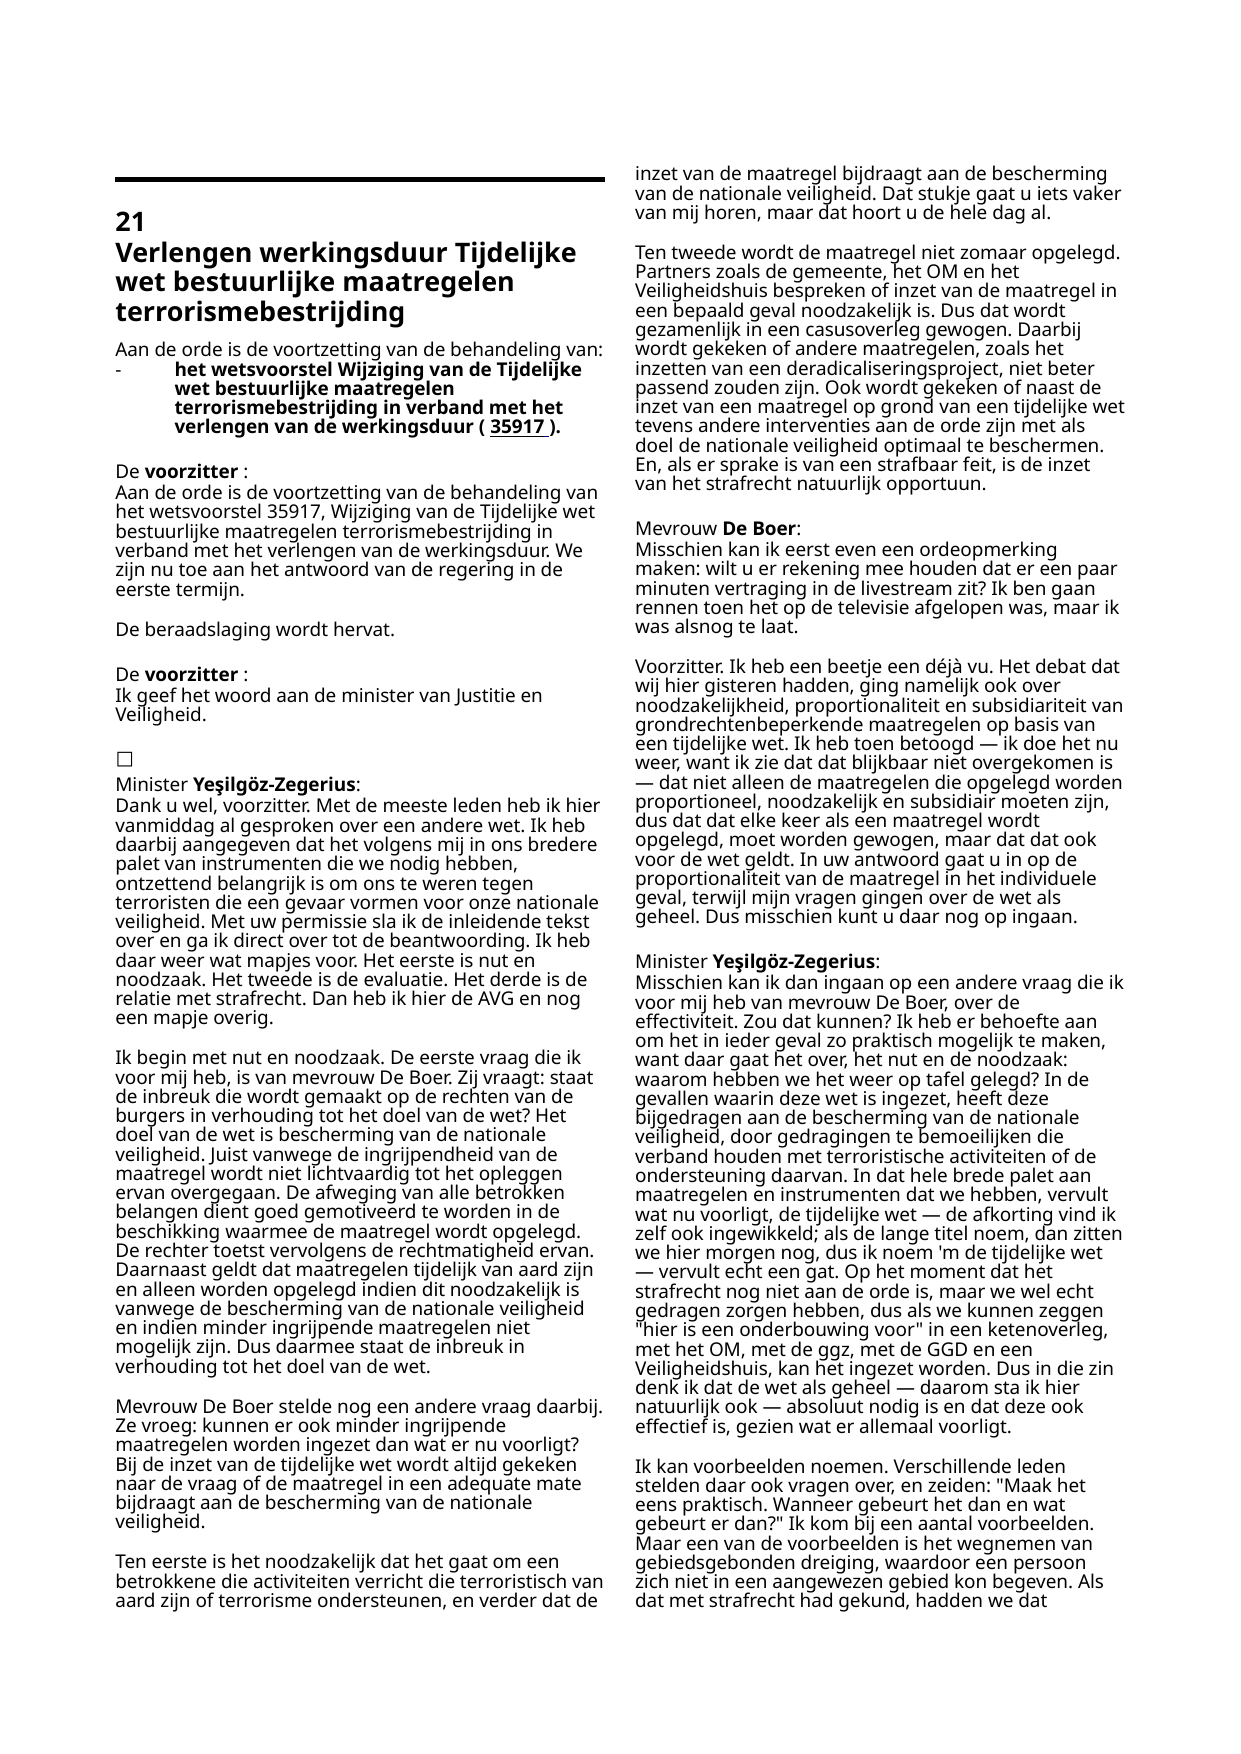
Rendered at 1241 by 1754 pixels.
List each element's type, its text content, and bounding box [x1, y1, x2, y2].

text Aan de orde is de voortzetting van de behandeling van het wetsvoorstel 35917, Wijziging van de Tijdelijke wet bestuurlijke maatregelen terrorismebestrijding in verband met het verlengen van de werkingsduur. We zijn nu toe aan het antwoord van de regering in de eerste termijn. [115, 484, 605, 600]
text Ik begin met nut en noodzaak. De eerste vraag die ik voor mij heb, is van mevrouw De Boer. Zij vraagt: staat de inbreuk die wordt gemaakt op de rechten van de burgers in verhouding tot het doel van de wet? Het doel van de wet is bescherming van de nationale veiligheid. Juist vanwege de ingrijpendheid van de maatregel wordt niet lichtvaardig tot het opleggen ervan overgegaan. De afweging van alle betrokken belangen dient goed gemotiveerd te worden in de beschikking waarmee de maatregel wordt opgelegd. De rechter toetst vervolgens de rechtmatigheid ervan. Daarnaast geldt dat maatregelen tijdelijk van aard zijn en alleen worden opgelegd indien dit noodzakelijk is vanwege de bescherming van de nationale veiligheid en indien minder ingrijpende maatregelen niet mogelijk zijn. Dus daarmee staat de inbreuk in verhouding tot het doel van de wet. [115, 1049, 605, 1377]
text Dank u wel, voorzitter. Met de meeste leden heb ik hier vanmiddag al gesproken over een andere wet. Ik heb daarbij aangegeven dat het volgens mij in ons bredere palet van instrumenten die we nodig hebben, ontzettend belangrijk is om ons te weren tegen terroristen die een gevaar vormen voor onze nationale veiligheid. Met uw permissie sla ik de inleidende tekst over en ga ik direct over tot de beantwoording. Ik heb daar weer wat mapjes voor. Het eerste is nut en noodzaak. Het tweede is de evaluatie. Het derde is de relatie met strafrecht. Dan heb ik hier de AVG en nog een mapje overig. [115, 797, 605, 1029]
text Ik kan voorbeelden noemen. Verschillende leden stelden daar ook vragen over, en zeiden: "Maak het eens praktisch. Wanneer gebeurt het dan en wat gebeurt er dan?" Ik kom bij een aantal voorbeelden. Maar een van de voorbeelden is het wegnemen van gebiedsgebonden dreiging, waardoor een persoon zich niet in een aangewezen gebied kon begeven. Als dat met strafrecht had gekund, hadden we dat [635, 1458, 1125, 1612]
list het wetsvoorstel Wijziging van de Tijdelijke wet bestuurlijke maatregelen terrorismebestrijding in verband met het verlengen van de werkingsduur ( 35917 ). [115, 361, 605, 438]
text De beraadslaging wordt hervat. [115, 621, 605, 640]
text Ten tweede wordt de maatregel niet zomaar opgelegd. Partners zoals de gemeente, het OM en het Veiligheidshuis bespreken of inzet van de maatregel in een bepaald geval noodzakelijk is. Dus dat wordt gezamenlijk in een casusoverleg gewogen. Daarbij wordt gekeken of andere maatregelen, zoals het inzetten van een deradicaliseringsproject, niet beter passend zouden zijn. Ook wordt gekeken of naast de inzet van een maatregel op grond van een tijdelijke wet tevens andere interventies aan de orde zijn met als doel de nationale veiligheid optimaal te beschermen. En, als er sprake is van een strafbaar feit, is de inzet van het strafrecht natuurlijk opportuun. [635, 244, 1125, 494]
text Minister Yeşilgöz-Zegerius: [635, 949, 1125, 974]
text Verlengen werkingsduur Tijdelijke wet bestuurlijke maatregelen terrorismebestrijding [115, 239, 605, 341]
text ⬜ [115, 746, 605, 772]
text Mevrouw De Boer: [635, 515, 1125, 541]
text Aan de orde is de voortzetting van de behandeling van: [115, 341, 605, 361]
text inzet van de maatregel bijdraagt aan de bescherming van de nationale veiligheid. Dat stukje gaat u iets vaker van mij horen, maar dat hoort u de hele dag al. [635, 165, 1125, 223]
text Mevrouw De Boer stelde nog een andere vraag daarbij. Ze vroeg: kunnen er ook minder ingrijpende maatregelen worden ingezet dan wat er nu voorligt? Bij de inzet van de tijdelijke wet wordt altijd gekeken naar de vraag of de maatregel in een adequate mate bijdraagt aan de bescherming van de nationale veiligheid. [115, 1398, 605, 1533]
text De voorzitter : [115, 661, 605, 687]
text Minister Yeşilgöz-Zegerius: [115, 772, 605, 797]
text Misschien kan ik dan ingaan op een andere vraag die ik voor mij heb van mevrouw De Boer, over de effectiviteit. Zou dat kunnen? Ik heb er behoefte aan om het in ieder geval zo praktisch mogelijk te maken, want daar gaat het over, het nut en de noodzaak: waarom hebben we het weer op tafel gelegd? In de gevallen waarin deze wet is ingezet, heeft deze bijgedragen aan de bescherming van de nationale veiligheid, door gedragingen te bemoeilijken die verband houden met terroristische activiteiten of de ondersteuning daarvan. In dat hele brede palet aan maatregelen en instrumenten dat we hebben, vervult wat nu voorligt, de tijdelijke wet — de afkorting vind ik zelf ook ingewikkeld; als de lange titel noem, dan zitten we hier morgen nog, dus ik noem 'm de tijdelijke wet — vervult echt een gat. Op het moment dat het strafrecht nog niet aan de orde is, maar we wel echt gedragen zorgen hebben, dus als we kunnen zeggen "hier is een onderbouwing voor" in een ketenoverleg, met het OM, met de ggz, met de GGD en een Veiligheidshuis, kan het ingezet worden. Dus in die zin denk ik dat de wet als geheel — daarom sta ik hier natuurlijk ook — absoluut nodig is en dat deze ook effectief is, gezien wat er allemaal voorligt. [635, 974, 1125, 1437]
text Ten eerste is het noodzakelijk dat het gaat om een betrokkene die activiteiten verricht die terroristisch van aard zijn of terrorisme ondersteunen, en verder dat de [115, 1553, 605, 1611]
text Voorzitter. Ik heb een beetje een déjà vu. Het debat dat wij hier gisteren hadden, ging namelijk ook over noodzakelijkheid, proportionaliteit en subsidiariteit van grondrechtenbeperkende maatregelen op basis van een tijdelijke wet. Ik heb toen betoogd — ik doe het nu weer, want ik zie dat dat blijkbaar niet overgekomen is — dat niet alleen de maatregelen die opgelegd worden proportioneel, noodzakelijk en subsidiair moeten zijn, dus dat dat elke keer als een maatregel wordt opgelegd, moet worden gewogen, maar dat dat ook voor de wet geldt. In uw antwoord gaat u in op de proportionaliteit van de maatregel in het individuele geval, terwijl mijn vragen gingen over de wet als geheel. Dus misschien kunt u daar nog op ingaan. [635, 658, 1125, 928]
text De voorzitter : [115, 458, 605, 484]
text 21 [115, 203, 605, 239]
text Ik geef het woord aan de minister van Justitie en Veiligheid. [115, 687, 605, 725]
text Misschien kan ik eerst even een ordeopmerking maken: wilt u er rekening mee houden dat er een paar minuten vertraging in de livestream zit? Ik ben gaan rennen toen het op de televisie afgelopen was, maar ik was alsnog te laat. [635, 541, 1125, 637]
